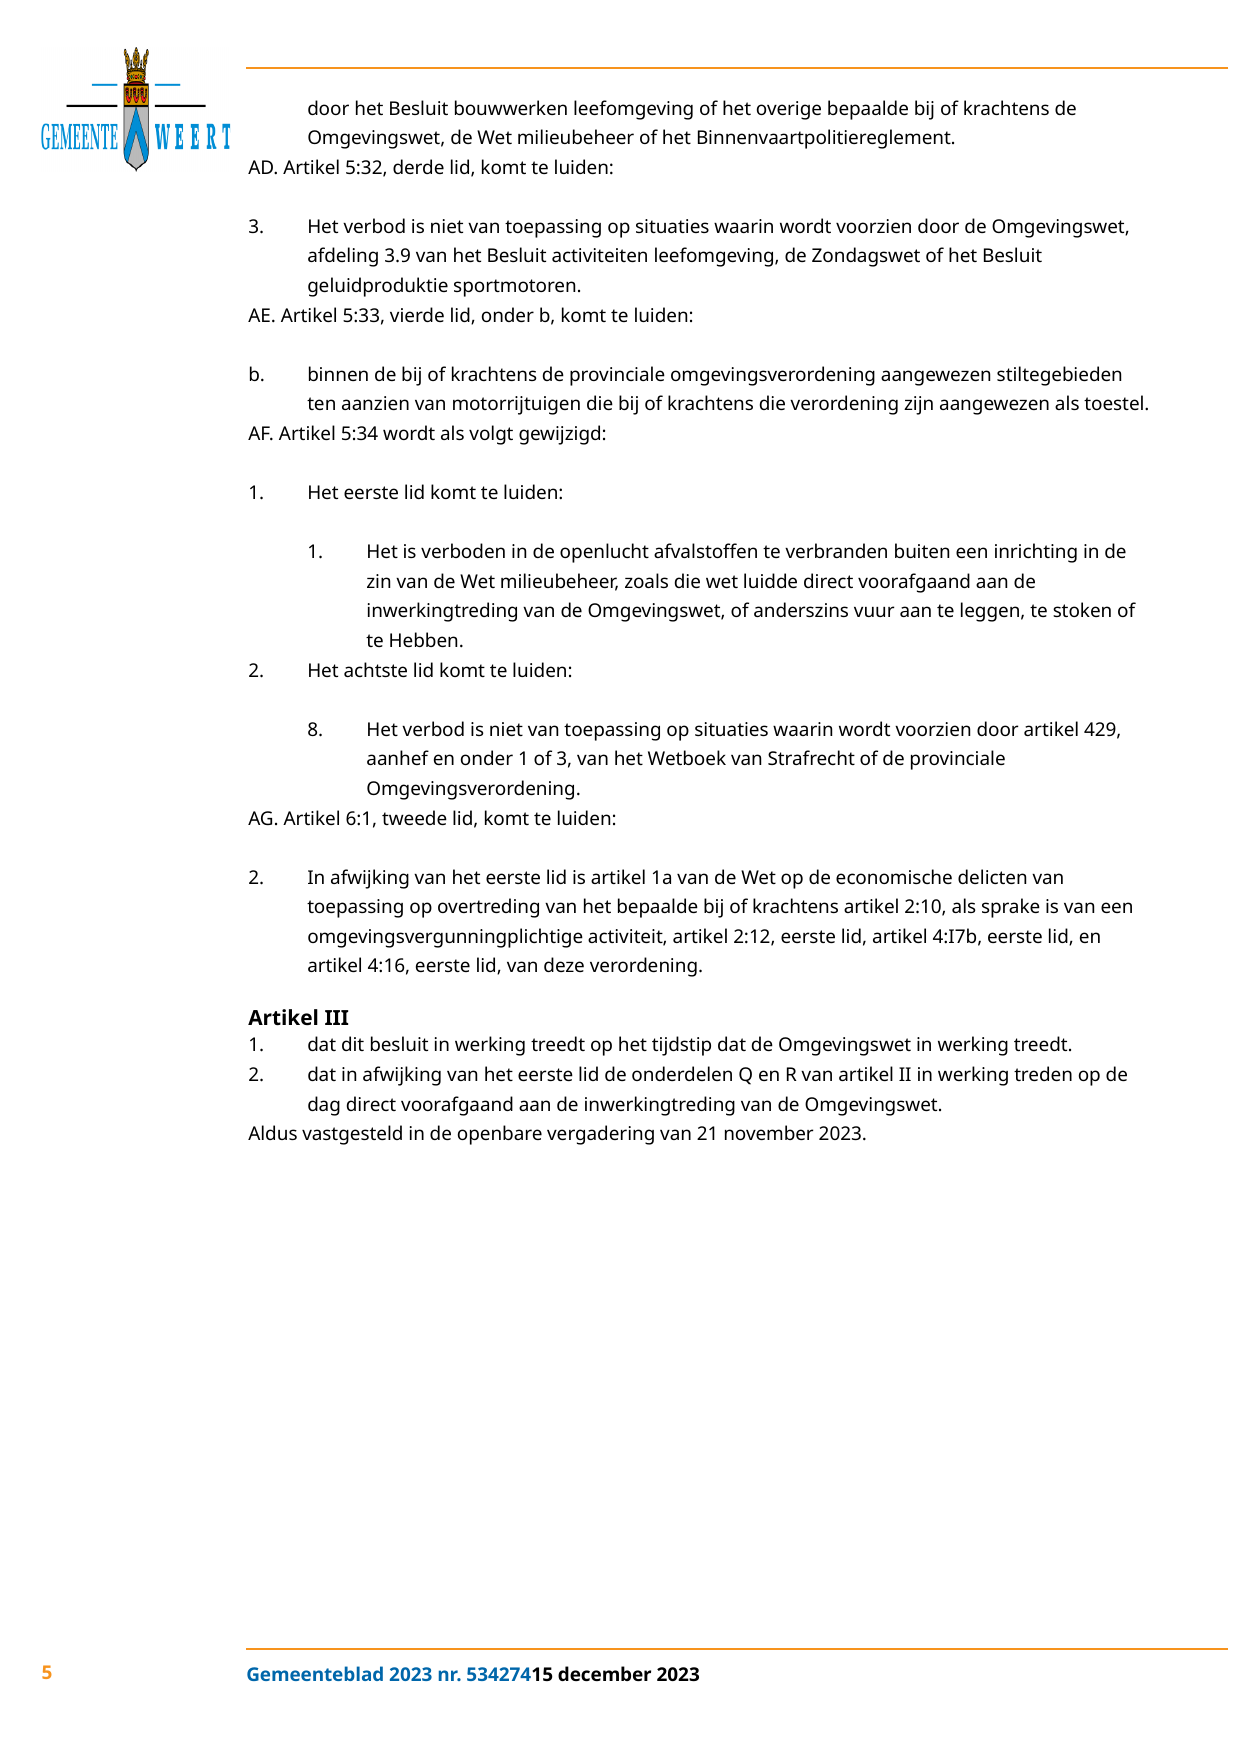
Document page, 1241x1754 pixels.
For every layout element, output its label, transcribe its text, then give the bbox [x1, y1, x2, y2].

picture [41, 47, 231, 172]
text AE. Artikel 5:33, vierde lid, onder b, komt te luiden: [248, 302, 1152, 328]
text Artikel III [248, 1003, 1152, 1032]
text AD. Artikel 5:32, derde lid, komt te luiden: [248, 154, 1152, 180]
list dat in afwijking van het eerste lid de onderdelen Q en R van artikel II in werking treden op de dag direct voorafgaand aan de inwerkingtreding van de Omgevingswet. [248, 1061, 1152, 1116]
list Het verbod is niet van toepassing op situaties waarin wordt voorzien door artikel 429, aanhef en onder 1 of 3, van het Wetboek van Strafrecht of de provinciale Omgevingsverordening. [307, 716, 1152, 801]
list Het is verboden in de openlucht afvalstoffen te verbranden buiten een inrichting in de zin van de Wet milieubeheer, zoals die wet luidde direct voorafgaand aan de inwerkingtreding van de Omgevingswet, of anderszins vuur aan te leggen, te stoken of te Hebben. [307, 538, 1152, 653]
list In afwijking van het eerste lid is artikel 1a van de Wet op de economische delicten van toepassing op overtreding van het bepaalde bij of krachtens artikel 2:10, als sprake is van een omgevingsvergunningplichtige activiteit, artikel 2:12, eerste lid, artikel 4:I7b, eerste lid, en artikel 4:16, eerste lid, van deze verordening. [248, 864, 1152, 978]
list Het achtste lid komt te luiden: [248, 657, 1152, 683]
text Aldus vastgesteld in de openbare vergadering van 21 november 2023. [248, 1120, 1152, 1146]
list binnen de bij of krachtens de provinciale omgevingsverordening aangewezen stiltegebieden ten aanzien van motorrijtuigen die bij of krachtens die verordening zijn aangewezen als toestel. [248, 361, 1152, 416]
list Het eerste lid komt te luiden: [248, 479, 1152, 505]
list door het Besluit bouwwerken leefomgeving of het overige bepaalde bij of krachtens de Omgevingswet, de Wet milieubeheer of het Binnenvaartpolitiereglement. [248, 95, 1152, 150]
text AF. Artikel 5:34 wordt als volgt gewijzigd: [248, 420, 1152, 446]
list dat dit besluit in werking treedt op het tijdstip dat de Omgevingswet in werking treedt. [248, 1032, 1152, 1057]
text AG. Artikel 6:1, tweede lid, komt te luiden: [248, 805, 1152, 831]
list Het verbod is niet van toepassing op situaties waarin wordt voorzien door de Omgevingswet, afdeling 3.9 van het Besluit activiteiten leefomgeving, de Zondagswet of het Besluit geluidproduktie sportmotoren. [248, 213, 1152, 298]
